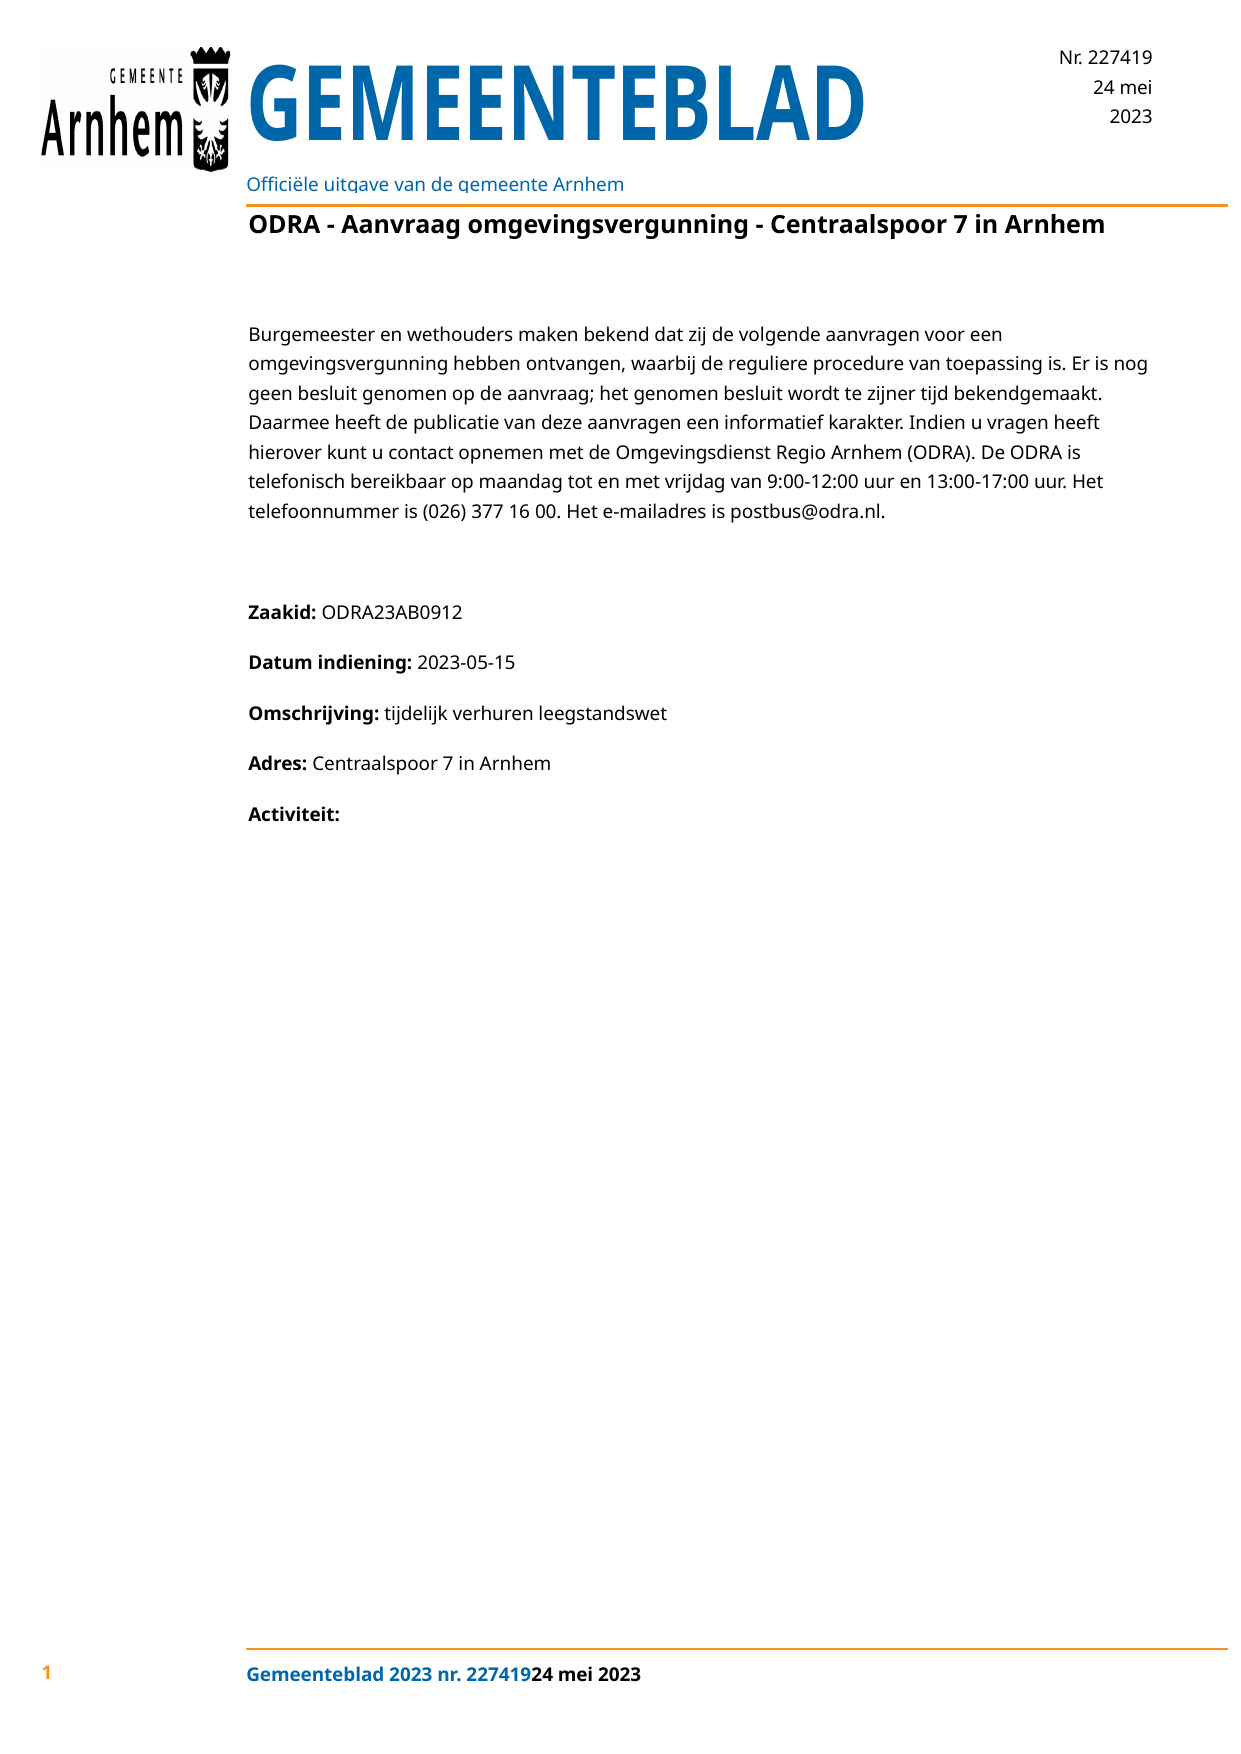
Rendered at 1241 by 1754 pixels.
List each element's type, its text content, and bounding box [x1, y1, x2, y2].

text ODRA - Aanvraag omgevingsvergunning - Centraalspoor 7 in Arnhem [248, 207, 1152, 241]
text Burgemeester en wethouders maken bekend dat zij de volgende aanvragen voor een omgevingsvergunning hebben ontvangen, waarbij de reguliere procedure van toepassing is. Er is nog geen besluit genomen op de aanvraag; het genomen besluit wordt te zijner tijd bekendgemaakt. Daarmee heeft de publicatie van deze aanvragen een informatief karakter. Indien u vragen heeft hierover kunt u contact opnemen met de Omgevingsdienst Regio Arnhem (ODRA). De ODRA is telefonisch bereikbaar op maandag tot en met vrijdag van 9:00-12:00 uur en 13:00-17:00 uur. Het telefoonnummer is (026) 377 16 00. Het e-mailadres is postbus@odra.nl. [248, 321, 1152, 524]
picture [41, 47, 231, 172]
text Datum indiening: 2023-05-15 [248, 649, 1152, 675]
text Activiteit: [248, 801, 1152, 826]
text Zaakid: ODRA23AB0912 [248, 599, 1152, 625]
text Omschrijving: tijdelijk verhuren leegstandswet [248, 700, 1152, 726]
text Adres: Centraalspoor 7 in Arnhem [248, 750, 1152, 776]
